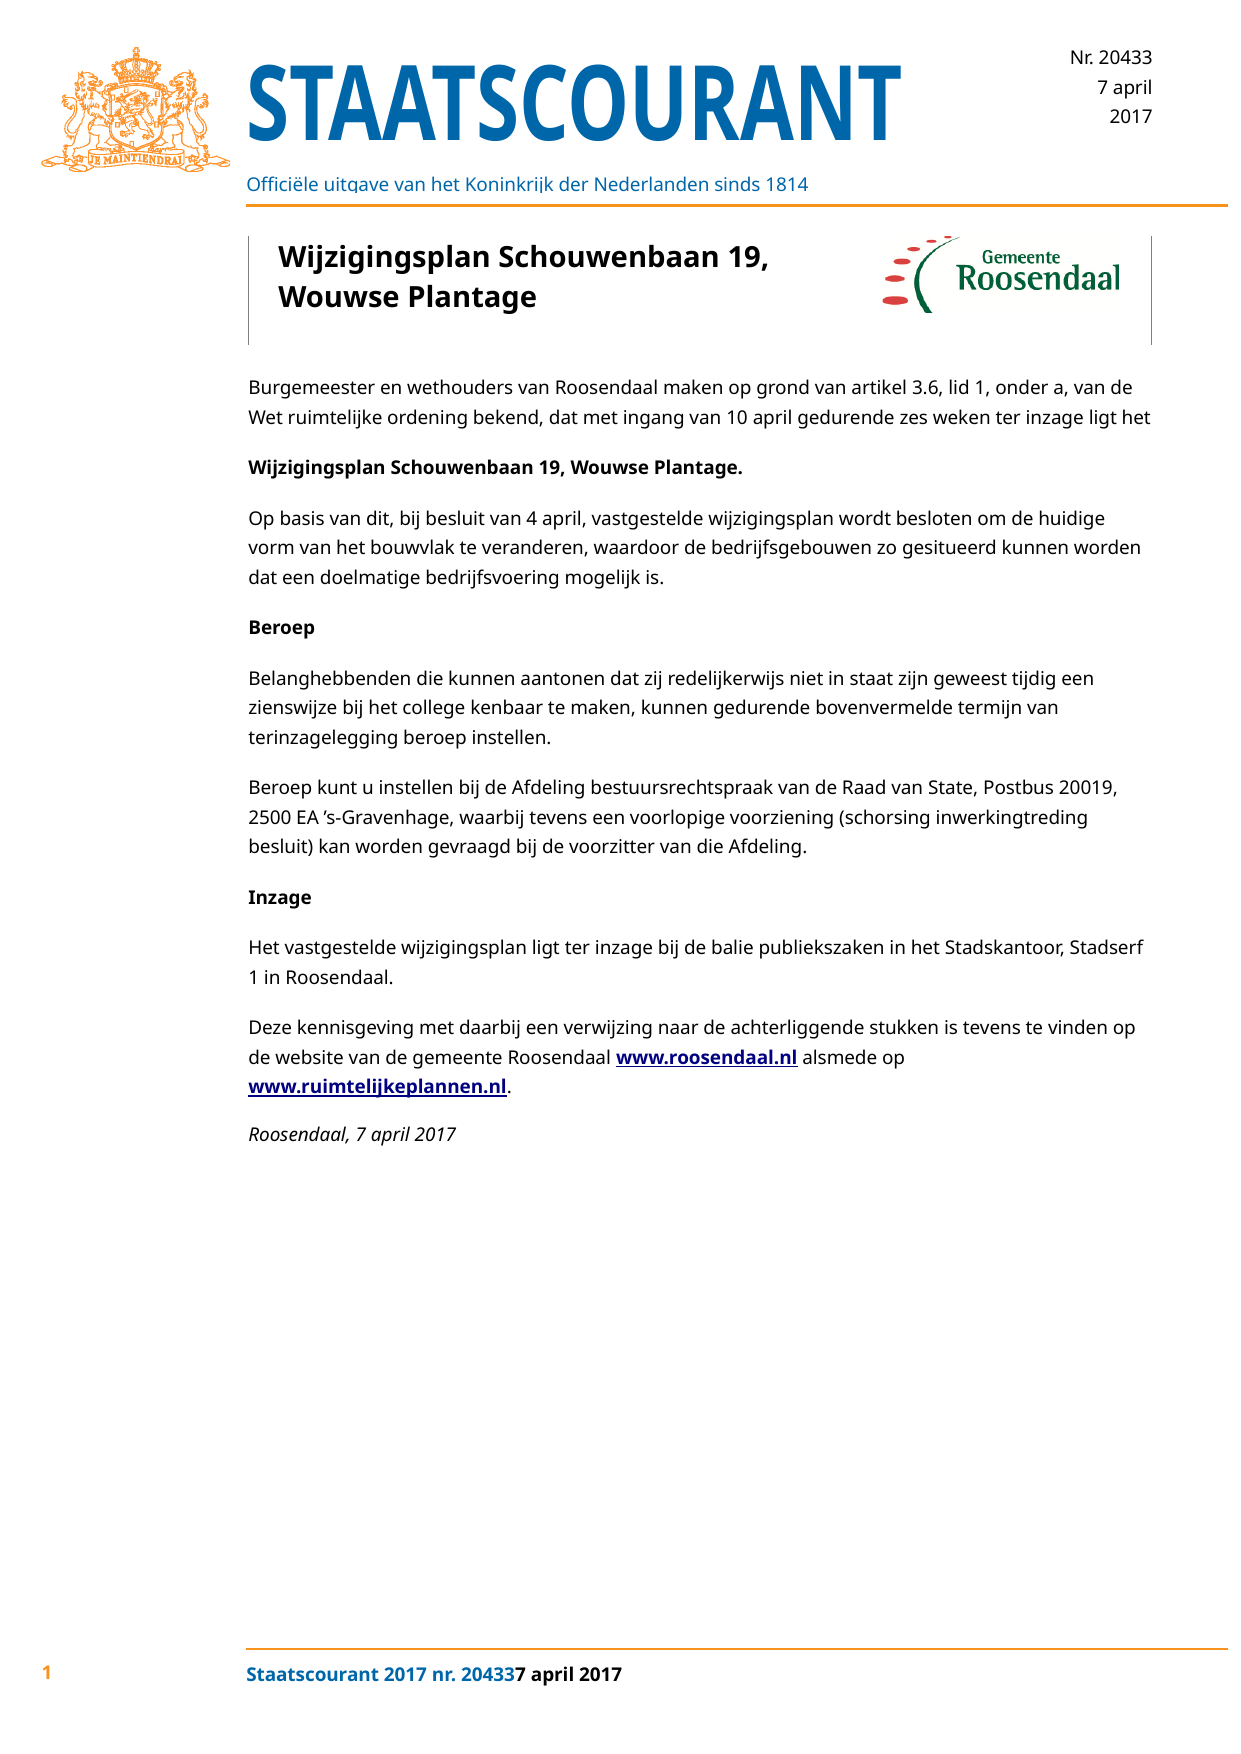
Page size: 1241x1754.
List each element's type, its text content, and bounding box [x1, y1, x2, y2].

text Burgemeester en wethouders van Roosendaal maken op grond van artikel 3.6, lid 1, onder a, van de Wet ruimtelijke ordening bekend, dat met ingang van 10 april gedurende zes weken ter inzage ligt het [248, 374, 1152, 429]
text Beroep [248, 614, 1152, 640]
picture [41, 47, 231, 172]
table_header [850, 313, 1151, 345]
text Beroep kunt u instellen bij de Afdeling bestuursrechtspraak van de Raad van State, Postbus 20019, 2500 EA ’s-Gravenhage, waarbij tevens een voorlopige voorziening (schorsing inwerkingtreding besluit) kan worden gevraagd bij de voorzitter van die Afdeling. [248, 774, 1152, 859]
picture [882, 236, 1119, 313]
text Wijzigingsplan Schouwenbaan 19, Wouwse Plantage. [248, 454, 1152, 480]
text Het vastgestelde wijzigingsplan ligt ter inzage bij de balie publiekszaken in het Stadskantoor, Stadserf 1 in Roosendaal. [248, 934, 1152, 989]
text Inzage [248, 884, 1152, 909]
text Roosendaal, 7 april 2017 [248, 1121, 1152, 1147]
text Op basis van dit, bij besluit van 4 april, vastgestelde wijzigingsplan wordt besloten om de huidige vorm van het bouwvlak te veranderen, waardoor de bedrijfsgebouwen zo gesitueerd kunnen worden dat een doelmatige bedrijfsvoering mogelijk is. [248, 505, 1152, 589]
text Deze kennisgeving met daarbij een verwijzing naar de achterliggende stukken is tevens te vinden op de website van de gemeente Roosendaal www.roosendaal.nl alsmede op www.ruimtelijkeplannen.nl. [248, 1014, 1152, 1099]
table_header [1119, 236, 1151, 312]
text Belanghebbenden die kunnen aantonen dat zij redelijkerwijs niet in staat zijn geweest tijdig een zienswijze bij het college kenbaar te maken, kunnen gedurende bovenvermelde termijn van terinzagelegging beroep instellen. [248, 665, 1152, 749]
table_header [850, 236, 882, 312]
table_header Wijzigingsplan Schouwenbaan 19, Wouwse Plantage [249, 236, 850, 345]
